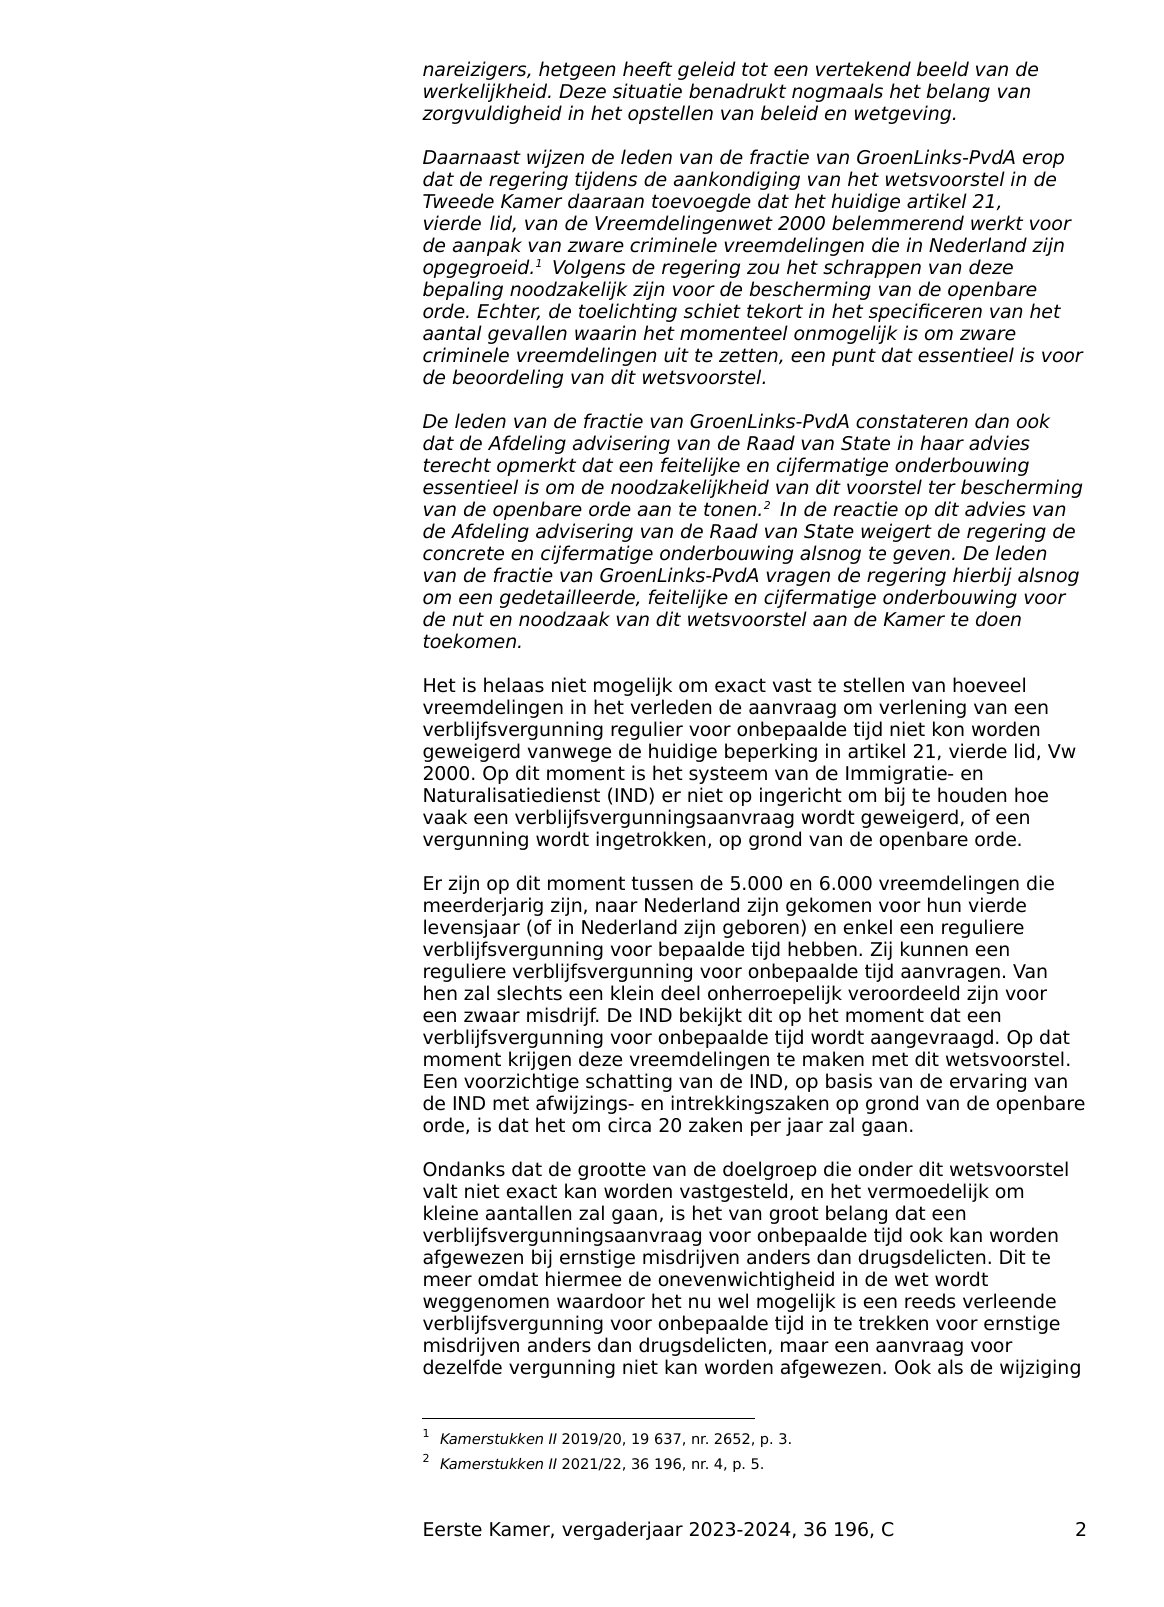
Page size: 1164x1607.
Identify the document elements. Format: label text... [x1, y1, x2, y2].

text Er zijn op dit moment tussen de 5.000 en 6.000 vreemdelingen die meerderjarig zijn, naar Nederland zijn gekomen voor hun vierde levensjaar (of in Nederland zijn geboren) en enkel een reguliere verblijfsvergunning voor bepaalde tijd hebben. Zij kunnen een reguliere verblijfsvergunning voor onbepaalde tijd aanvragen. Van hen zal slechts een klein deel onherroepelijk veroordeeld zijn voor een zwaar misdrijf. De IND bekijkt dit op het moment dat een verblijfsvergunning voor onbepaalde tijd wordt aangevraagd. Op dat moment krijgen deze vreemdelingen te maken met dit wetsvoorstel. Een voorzichtige schatting van de IND, op basis van de ervaring van de IND met afwijzings- en intrekkingszaken op grond van de openbare orde, is dat het om circa 20 zaken per jaar zal gaan. [422, 873, 1087, 1137]
text Kamerstukken II 2019/20, 19 637, nr. 2652, p. 3. [422, 1427, 1087, 1449]
text Het is helaas niet mogelijk om exact vast te stellen van hoeveel vreemdelingen in het verleden de aanvraag om verlening van een verblijfsvergunning regulier voor onbepaalde tijd niet kon worden geweigerd vanwege de huidige beperking in artikel 21, vierde lid, Vw 2000. Op dit moment is het systeem van de Immigratie- en Naturalisatiedienst (IND) er niet op ingericht om bij te houden hoe vaak een verblijfsvergunningsaanvraag wordt geweigerd, of een vergunning wordt ingetrokken, op grond van de openbare orde. [422, 675, 1087, 851]
text Daarnaast wijzen de leden van de fractie van GroenLinks-PvdA erop dat de regering tijdens de aankondiging van het wetsvoorstel in de Tweede Kamer daaraan toevoegde dat het huidige artikel 21, vierde lid, van de Vreemdelingenwet 2000 belemmerend werkt voor de aanpak van zware criminele vreemdelingen die in Nederland zijn opgegroeid. Volgens de regering zou het schrappen van deze bepaling noodzakelijk zijn voor de bescherming van de openbare orde. Echter, de toelichting schiet tekort in het specificeren van het aantal gevallen waarin het momenteel onmogelijk is om zware criminele vreemdelingen uit te zetten, een punt dat essentieel is voor de beoordeling van dit wetsvoorstel. [422, 147, 1087, 389]
text Ondanks dat de grootte van de doelgroep die onder dit wetsvoorstel valt niet exact kan worden vastgesteld, en het vermoedelijk om kleine aantallen zal gaan, is het van groot belang dat een verblijfsvergunningsaanvraag voor onbepaalde tijd ook kan worden afgewezen bij ernstige misdrijven anders dan drugsdelicten. Dit te meer omdat hiermee de onevenwichtigheid in de wet wordt weggenomen waardoor het nu wel mogelijk is een reeds verleende verblijfsvergunning voor onbepaalde tijd in te trekken voor ernstige misdrijven anders dan drugsdelicten, maar een aanvraag voor dezelfde vergunning niet kan worden afgewezen. Ook als de wijziging [422, 1159, 1087, 1379]
text De leden van de fractie van GroenLinks-PvdA constateren dan ook dat de Afdeling advisering van de Raad van State in haar advies terecht opmerkt dat een feitelijke en cijfermatige onderbouwing essentieel is om de noodzakelijkheid van dit voorstel ter bescherming van de openbare orde aan te tonen. In de reactie op dit advies van de Afdeling advisering van de Raad van State weigert de regering de concrete en cijfermatige onderbouwing alsnog te geven. De leden van de fractie van GroenLinks-PvdA vragen de regering hierbij alsnog om een gedetailleerde, feitelijke en cijfermatige onderbouwing voor de nut en noodzaak van dit wetsvoorstel aan de Kamer te doen toekomen. [422, 411, 1087, 653]
text nareizigers, hetgeen heeft geleid tot een vertekend beeld van de werkelijkheid. Deze situatie benadrukt nogmaals het belang van zorgvuldigheid in het opstellen van beleid en wetgeving. [422, 59, 1087, 125]
text Kamerstukken II 2021/22, 36 196, nr. 4, p. 5. [422, 1452, 1087, 1474]
